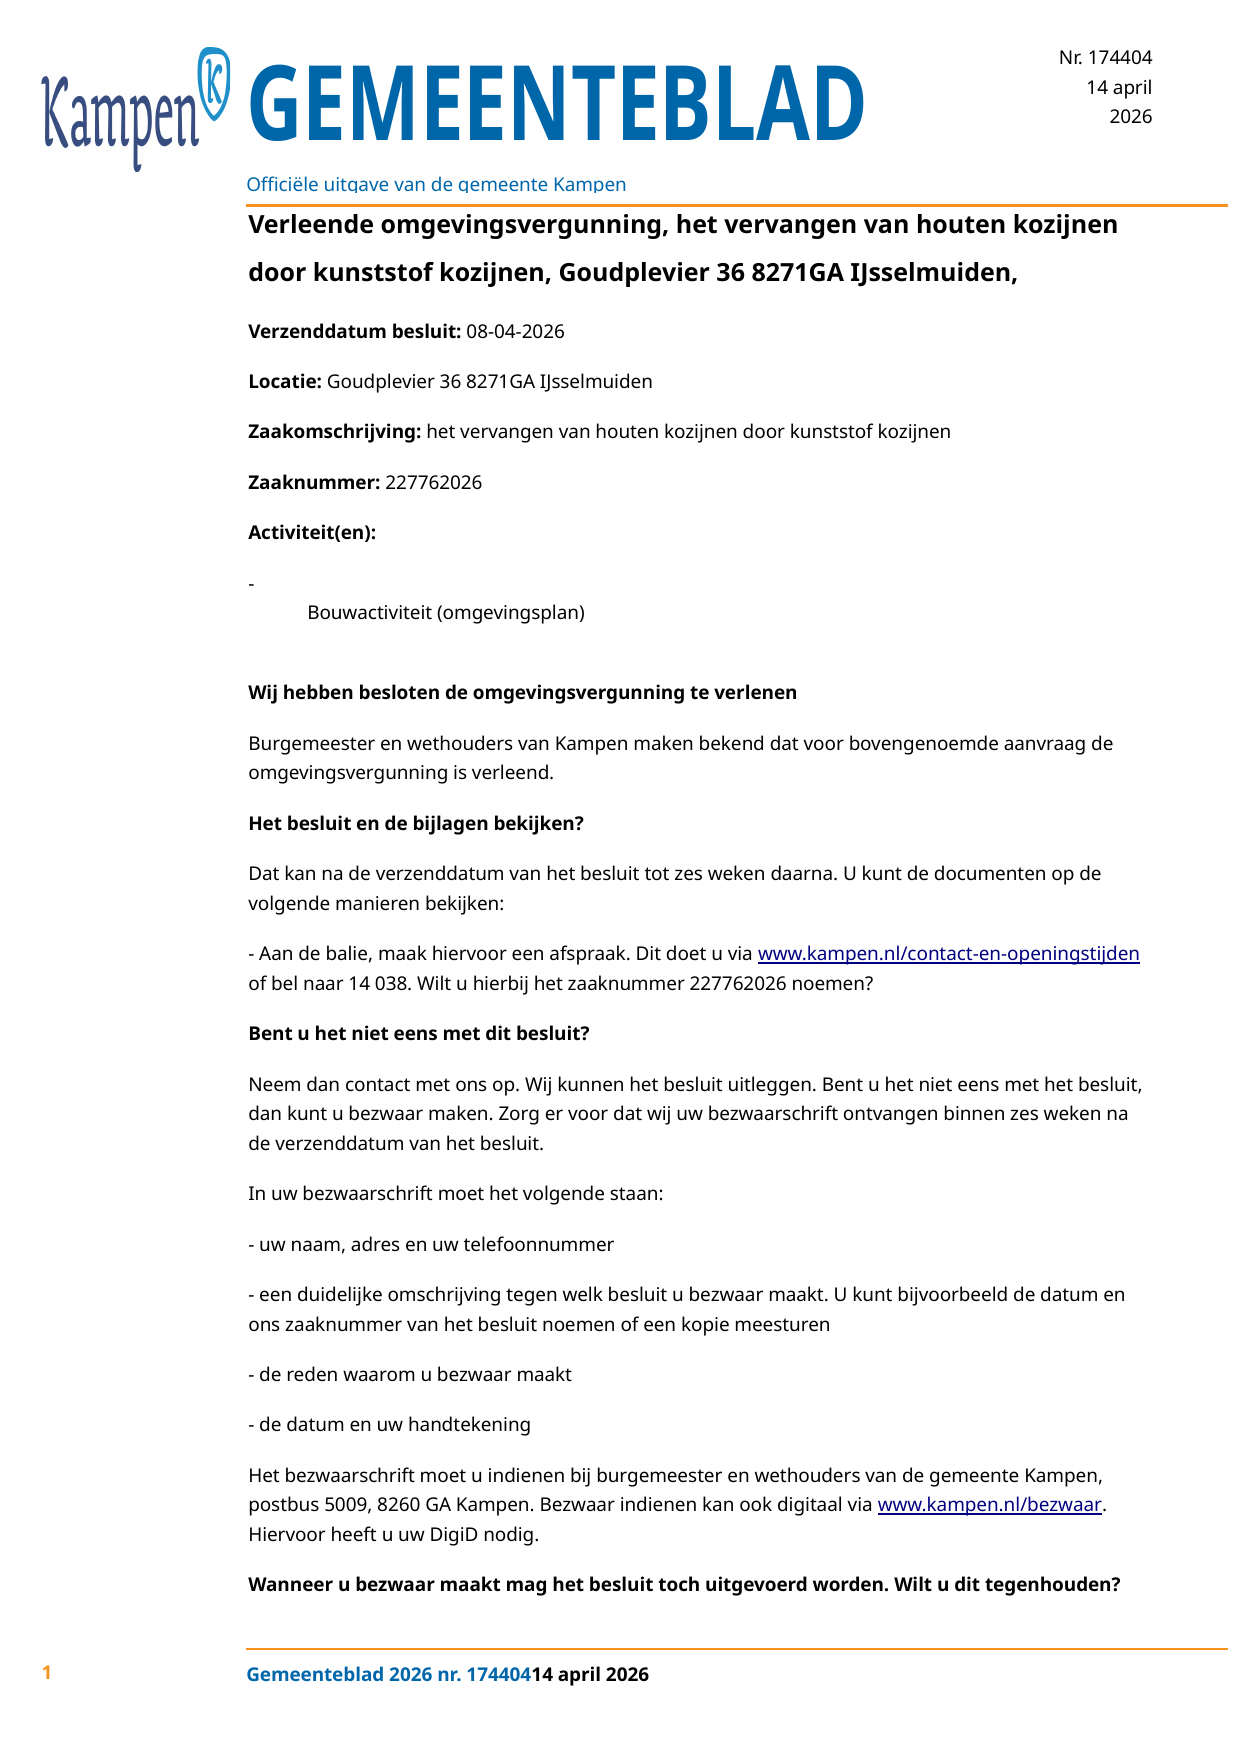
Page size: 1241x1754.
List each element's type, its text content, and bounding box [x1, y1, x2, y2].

text - uw naam, adres en uw telefoonnummer [248, 1231, 1152, 1257]
text - een duidelijke omschrijving tegen welk besluit u bezwaar maakt. U kunt bijvoorbeeld de datum en ons zaaknummer van het besluit noemen of een kopie meesturen [248, 1281, 1152, 1337]
text Het bezwaarschrift moet u indienen bij burgemeester en wethouders van de gemeente Kampen, postbus 5009, 8260 GA Kampen. Bezwaar indienen kan ook digitaal via www.kampen.nl/bezwaar. Hiervoor heeft u uw DigiD nodig. [248, 1462, 1152, 1547]
text Activiteit(en): [248, 519, 1152, 545]
text Wij hebben besloten de omgevingsvergunning te verlenen [248, 679, 1152, 705]
picture [41, 47, 231, 172]
text Locatie: Goudplevier 36 8271GA IJsselmuiden [248, 368, 1152, 394]
text - de datum en uw handtekening [248, 1412, 1152, 1437]
text Wanneer u bezwaar maakt mag het besluit toch uitgevoerd worden. Wilt u dit tegenhouden? [248, 1572, 1152, 1597]
text In uw bezwaarschrift moet het volgende staan: [248, 1180, 1152, 1206]
text Verleende omgevingsvergunning, het vervangen van houten kozijnen door kunststof kozijnen, Goudplevier 36 8271GA IJsselmuiden, [248, 207, 1152, 288]
text Burgemeester en wethouders van Kampen maken bekend dat voor bovengenoemde aanvraag de omgevingsvergunning is verleend. [248, 730, 1152, 785]
text Zaaknummer: 227762026 [248, 469, 1152, 495]
text - Aan de balie, maak hiervoor een afspraak. Dit doet u via www.kampen.nl/contact-en-openingstijden of bel naar 14 038. Wilt u hierbij het zaaknummer 227762026 noemen? [248, 940, 1152, 996]
text Bent u het niet eens met dit besluit? [248, 1020, 1152, 1046]
text Dat kan na de verzenddatum van het besluit tot zes weken daarna. U kunt de documenten op de volgende manieren bekijken: [248, 860, 1152, 916]
list Bouwactiviteit (omgevingsplan) [248, 599, 1152, 625]
text Het besluit en de bijlagen bekijken? [248, 810, 1152, 836]
text - de reden waarom u bezwaar maakt [248, 1361, 1152, 1387]
text Neem dan contact met ons op. Wij kunnen het besluit uitleggen. Bent u het niet eens met het besluit, dan kunt u bezwaar maken. Zorg er voor dat wij uw bezwaarschrift ontvangen binnen zes weken na de verzenddatum van het besluit. [248, 1071, 1152, 1156]
text Verzenddatum besluit: 08-04-2026 [248, 318, 1152, 344]
text Zaakomschrijving: het vervangen van houten kozijnen door kunststof kozijnen [248, 419, 1152, 444]
